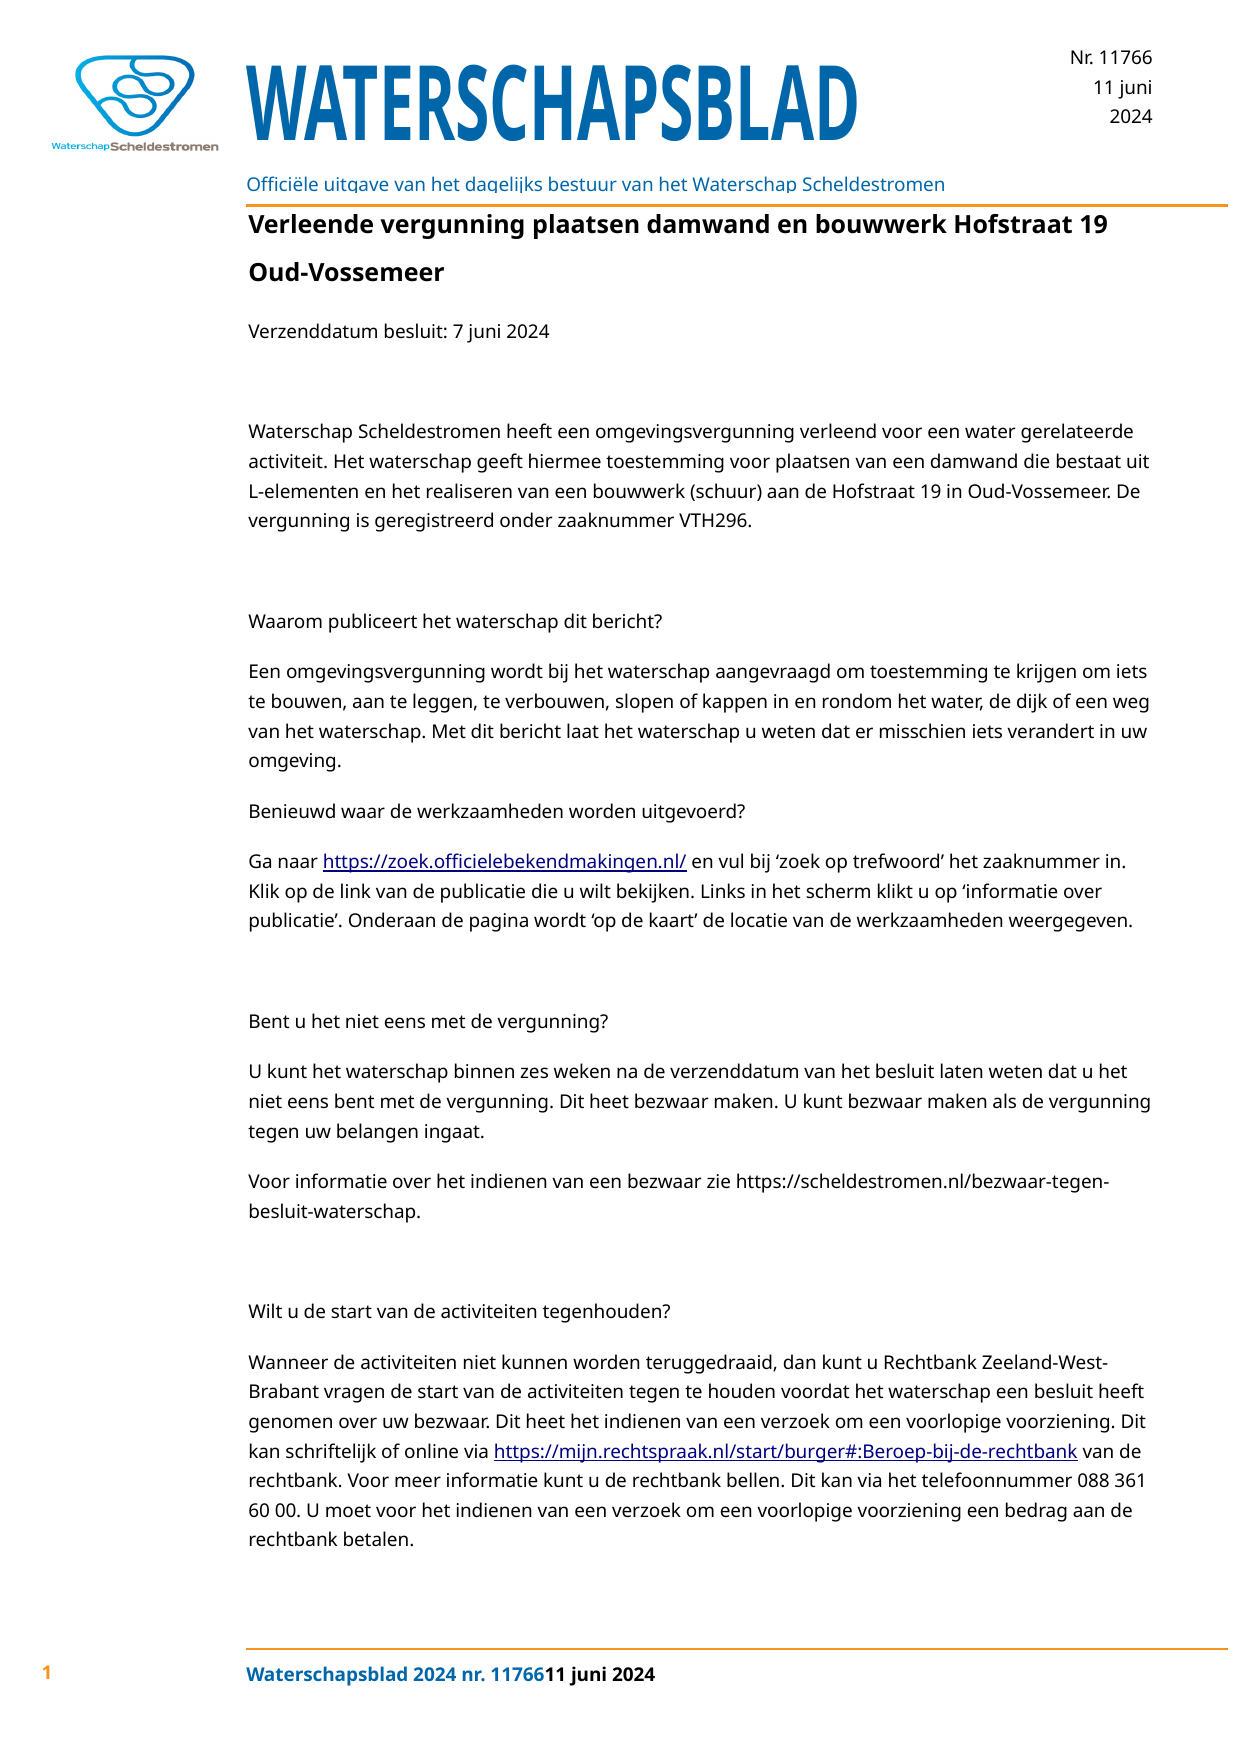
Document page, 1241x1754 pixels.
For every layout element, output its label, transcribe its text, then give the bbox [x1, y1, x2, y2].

text Verzenddatum besluit: 7 juni 2024 [248, 318, 1152, 344]
text Wilt u de start van de activiteiten tegenhouden? [248, 1299, 1152, 1324]
text Waterschap Scheldestromen heeft een omgevingsvergunning verleend voor een water gerelateerde activiteit. Het waterschap geeft hiermee toestemming voor plaatsen van een damwand die bestaat uit L-elementen en het realiseren van een bouwwerk (schuur) aan de Hofstraat 19 in Oud-Vossemeer. De vergunning is geregistreerd onder zaaknummer VTH296. [248, 419, 1152, 533]
text Ga naar https://zoek.officielebekendmakingen.nl/ en vul bij ‘zoek op trefwoord’ het zaaknummer in. Klik op de link van de publicatie die u wilt bekijken. Links in het scherm klikt u op ‘informatie over publicatie’. Onderaan de pagina wordt ‘op de kaart’ de locatie van de werkzaamheden weergegeven. [248, 848, 1152, 933]
text Een omgevingsvergunning wordt bij het waterschap aangevraagd om toestemming te krijgen om iets te bouwen, aan te leggen, te verbouwen, slopen of kappen in en rondom het water, de dijk of een weg van het waterschap. Met dit bericht laat het waterschap u weten dat er misschien iets verandert in uw omgeving. [248, 659, 1152, 773]
picture [41, 47, 231, 172]
text Benieuwd waar de werkzaamheden worden uitgevoerd? [248, 798, 1152, 824]
text Waarom publiceert het waterschap dit bericht? [248, 608, 1152, 634]
text Bent u het niet eens met de vergunning? [248, 1008, 1152, 1034]
text U kunt het waterschap binnen zes weken na de verzenddatum van het besluit laten weten dat u het niet eens bent met de vergunning. Dit heet bezwaar maken. U kunt bezwaar maken als de vergunning tegen uw belangen ingaat. [248, 1059, 1152, 1144]
text Voor informatie over het indienen van een bezwaar zie https://scheldestromen.nl/bezwaar-tegen-besluit-waterschap. [248, 1168, 1152, 1224]
text Wanneer de activiteiten niet kunnen worden teruggedraaid, dan kunt u Rechtbank Zeeland-West-Brabant vragen de start van de activiteiten tegen te houden voordat het waterschap een besluit heeft genomen over uw bezwaar. Dit heet het indienen van een verzoek om een voorlopige voorziening. Dit kan schriftelijk of online via https://mijn.rechtspraak.nl/start/burger#:Beroep-bij-de-rechtbank van de rechtbank. Voor meer informatie kunt u de rechtbank bellen. Dit kan via het telefoonnummer 088 361 60 00. U moet voor het indienen van een verzoek om een voorlopige voorziening een bedrag aan de rechtbank betalen. [248, 1349, 1152, 1552]
text Verleende vergunning plaatsen damwand en bouwwerk Hofstraat 19 Oud-Vossemeer [248, 207, 1152, 288]
